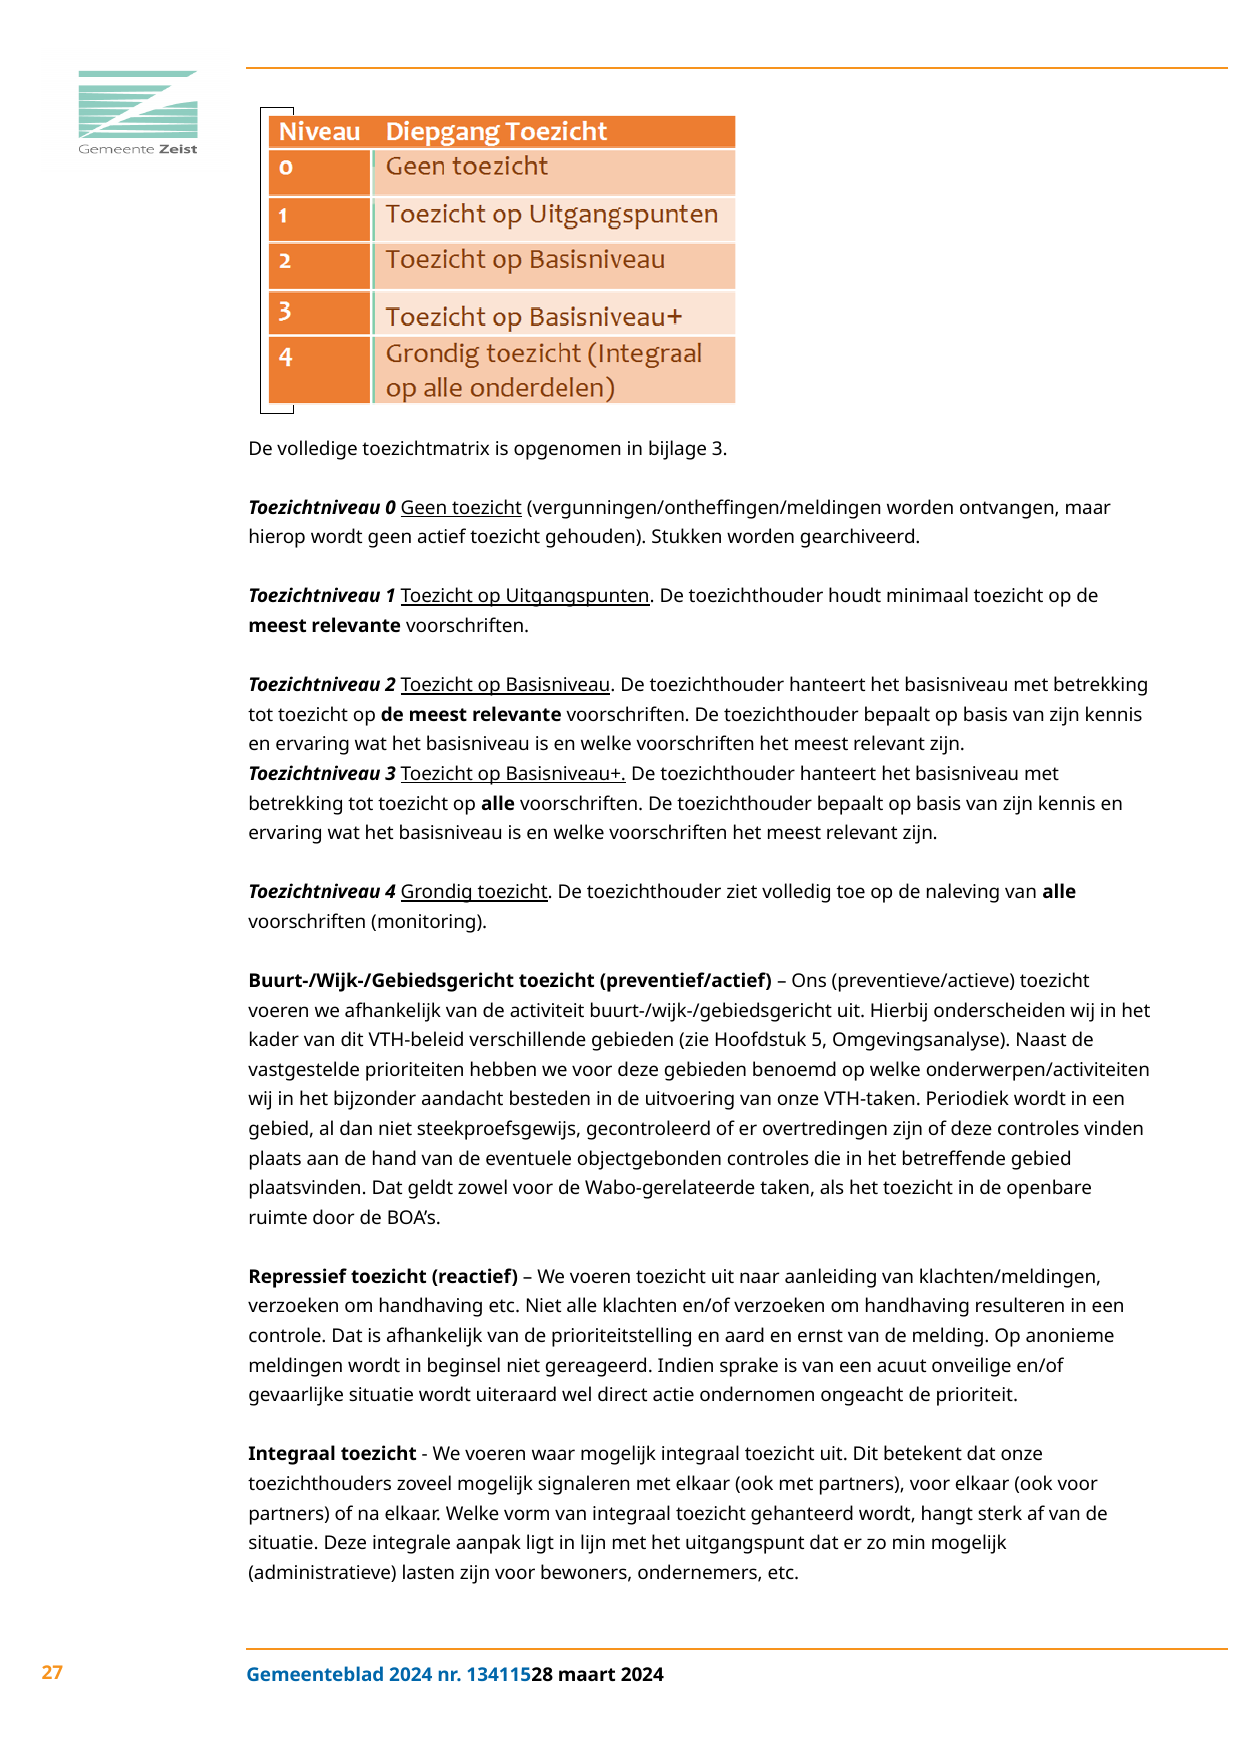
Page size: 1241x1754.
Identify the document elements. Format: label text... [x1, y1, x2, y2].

text Toezichtniveau 1 Toezicht op Uitgangspunten. De toezichthouder houdt minimaal toezicht op de meest relevante voorschriften. [248, 583, 1152, 638]
text Toezichtniveau 3 Toezicht op Basisniveau+. De toezichthouder hanteert het basisniveau met betrekking tot toezicht op alle voorschriften. De toezichthouder bepaalt op basis van zijn kennis en ervaring wat het basisniveau is en welke voorschriften het meest relevant zijn. [248, 760, 1152, 845]
text De volledige toezichtmatrix is opgenomen in bijlage 3. [248, 435, 1152, 460]
text Toezichtniveau 2 Toezicht op Basisniveau. De toezichthouder hanteert het basisniveau met betrekking tot toezicht op de meest relevante voorschriften. De toezichthouder bepaalt op basis van zijn kennis en ervaring wat het basisniveau is en welke voorschriften het meest relevant zijn. [248, 671, 1152, 756]
text Toezichtniveau 0 Geen toezicht (vergunningen/ontheffingen/meldingen worden ontvangen, maar hierop wordt geen actief toezicht gehouden). Stukken worden gearchiveerd. [248, 494, 1152, 549]
text Buurt-/Wijk-/Gebiedsgericht toezicht (preventief/actief) – Ons (preventieve/actieve) toezicht voeren we afhankelijk van de activiteit buurt-/wijk-/gebiedsgericht uit. Hierbij onderscheiden wij in het kader van dit VTH-beleid verschillende gebieden (zie Hoofdstuk 5, Omgevingsanalyse). Naast de vastgestelde prioriteiten hebben we voor deze gebieden benoemd op welke onderwerpen/activiteiten wij in het bijzonder aandacht besteden in de uitvoering van onze VTH-taken. Periodiek wordt in een gebied, al dan niet steekproefsgewijs, gecontroleerd of er overtredingen zijn of deze controles vinden plaats aan de hand van de eventuele objectgebonden controles die in het betreffende gebied plaatsvinden. Dat geldt zowel voor de Wabo-gerelateerde taken, als het toezicht in de openbare ruimte door de BOA’s. [248, 967, 1152, 1229]
text Toezichtniveau 4 Grondig toezicht. De toezichthouder ziet volledig toe op de naleving van alle voorschriften (monitoring). [248, 878, 1152, 934]
text Integraal toezicht - We voeren waar mogelijk integraal toezicht uit. Dit betekent dat onze toezichthouders zoveel mogelijk signaleren met elkaar (ook met partners), voor elkaar (ook voor partners) of na elkaar. Welke vorm van integraal toezicht gehanteerd wordt, hangt sterk af van de situatie. Deze integrale aanpak ligt in lijn met het uitgangspunt dat er zo min mogelijk (administratieve) lasten zijn voor bewoners, ondernemers, etc. [248, 1441, 1152, 1584]
picture [268, 115, 736, 405]
text Repressief toezicht (reactief) – We voeren toezicht uit naar aanleiding van klachten/meldingen, verzoeken om handhaving etc. Niet alle klachten en/of verzoeken om handhaving resulteren in een controle. Dat is afhankelijk van de prioriteitstelling en aard en ernst van de melding. Op anonieme meldingen wordt in beginsel niet gereageerd. Indien sprake is van een acuut onveilige en/of gevaarlijke situatie wordt uiteraard wel direct actie ondernomen ongeacht de prioriteit. [248, 1263, 1152, 1407]
picture [41, 47, 231, 172]
